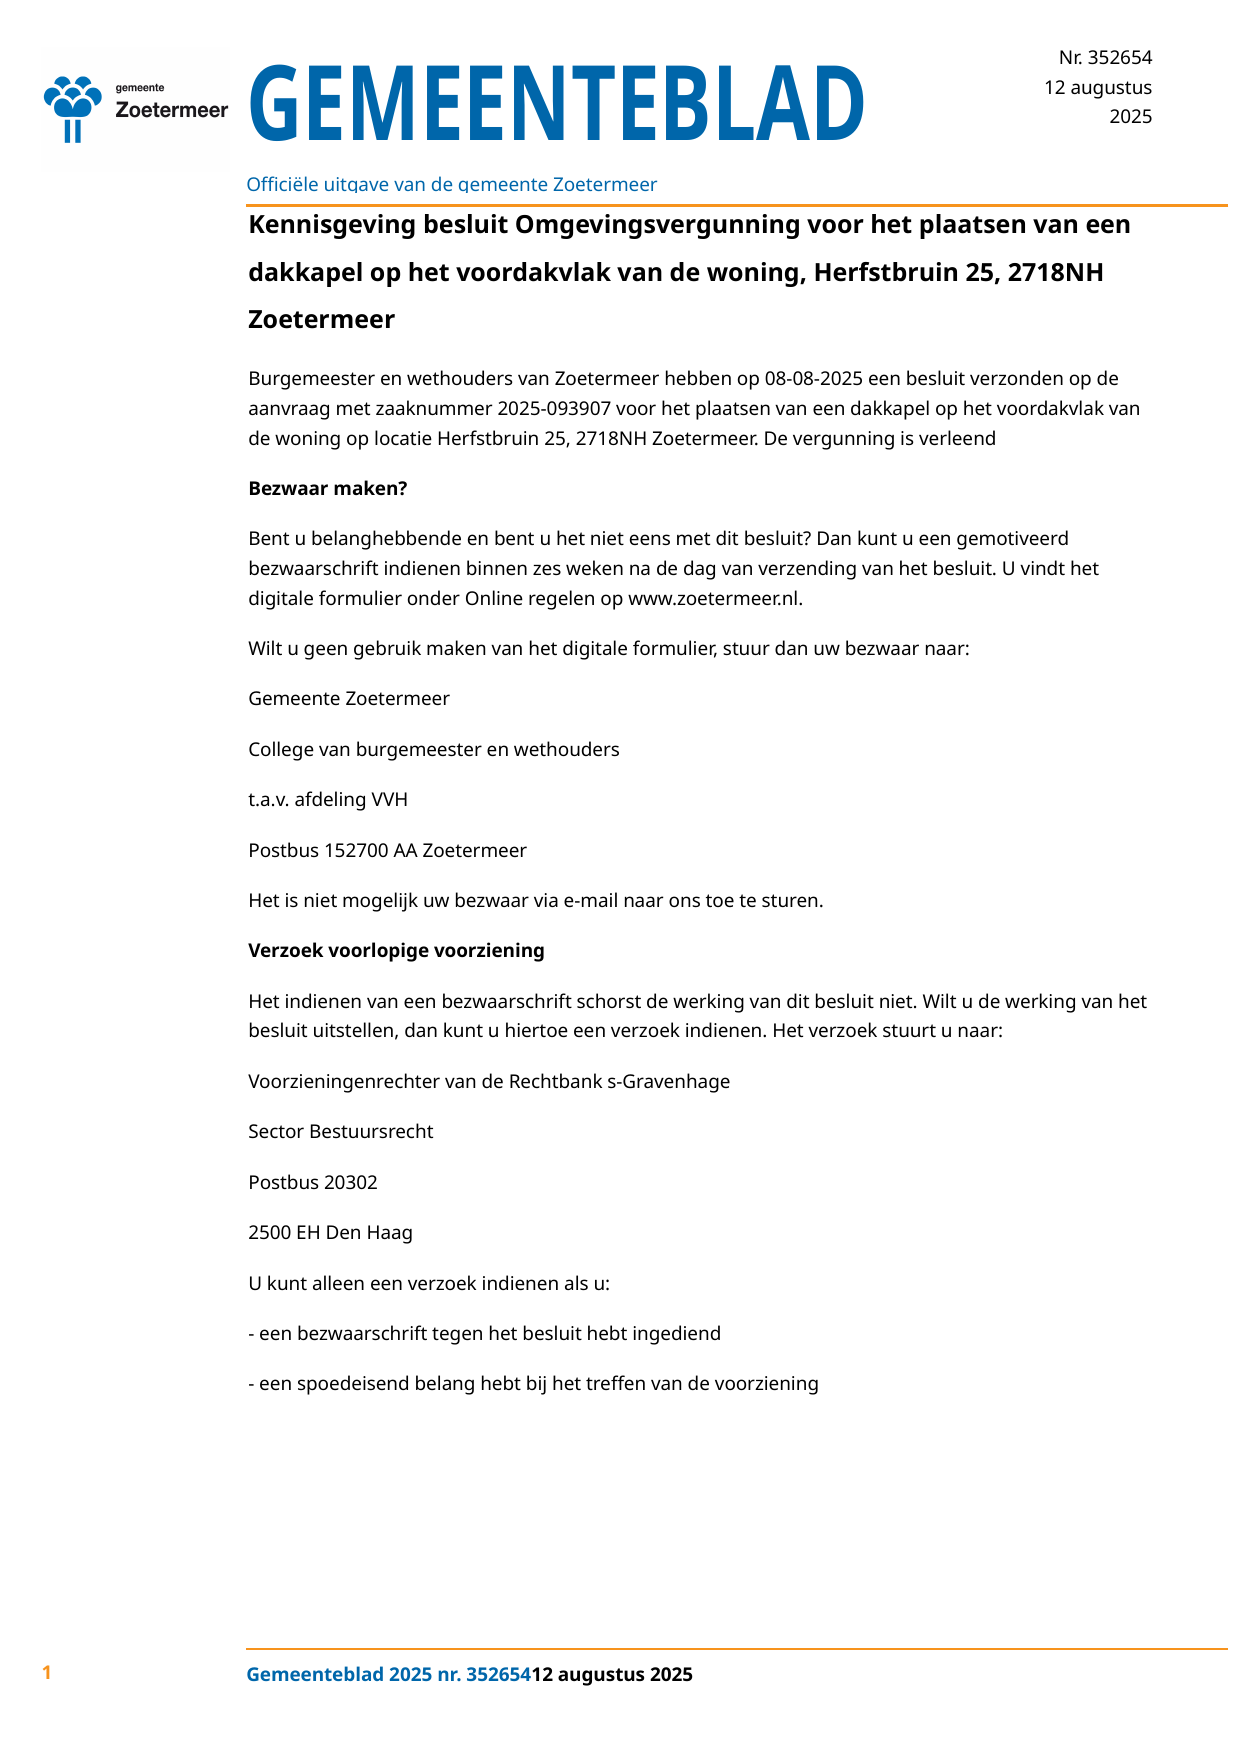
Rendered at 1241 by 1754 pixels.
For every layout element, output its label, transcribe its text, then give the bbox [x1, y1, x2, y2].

text Sector Bestuursrecht [248, 1118, 1152, 1144]
text Het is niet mogelijk uw bezwaar via e-mail naar ons toe te sturen. [248, 887, 1152, 913]
text Kennisgeving besluit Omgevingsvergunning voor het plaatsen van een dakkapel op het voordakvlak van de woning, Herfstbruin 25, 2718NH Zoetermeer [248, 207, 1152, 336]
text Wilt u geen gebruik maken van het digitale formulier, stuur dan uw bezwaar naar: [248, 635, 1152, 661]
text Bezwaar maken? [248, 475, 1152, 501]
text Postbus 152700 AA Zoetermeer [248, 837, 1152, 862]
text Verzoek voorlopige voorziening [248, 938, 1152, 963]
text - een spoedeisend belang hebt bij het treffen van de voorziening [248, 1371, 1152, 1396]
text College van burgemeester en wethouders [248, 736, 1152, 762]
text Het indienen van een bezwaarschrift schorst de werking van dit besluit niet. Wilt u de werking van het besluit uitstellen, dan kunt u hiertoe een verzoek indienen. Het verzoek stuurt u naar: [248, 988, 1152, 1043]
text t.a.v. afdeling VVH [248, 786, 1152, 812]
text Postbus 20302 [248, 1169, 1152, 1194]
text Voorzieningenrechter van de Rechtbank s-Gravenhage [248, 1068, 1152, 1094]
text Gemeente Zoetermeer [248, 686, 1152, 711]
text Bent u belanghebbende en bent u het niet eens met dit besluit? Dan kunt u een gemotiveerd bezwaarschrift indienen binnen zes weken na de dag van verzending van het besluit. U vindt het digitale formulier onder Online regelen op www.zoetermeer.nl. [248, 526, 1152, 610]
text - een bezwaarschrift tegen het besluit hebt ingediend [248, 1320, 1152, 1346]
picture [41, 47, 231, 172]
text 2500 EH Den Haag [248, 1219, 1152, 1245]
text U kunt alleen een verzoek indienen als u: [248, 1270, 1152, 1295]
text Burgemeester en wethouders van Zoetermeer hebben op 08-08-2025 een besluit verzonden op de aanvraag met zaaknummer 2025-093907 voor het plaatsen van een dakkapel op het voordakvlak van de woning op locatie Herfstbruin 25, 2718NH Zoetermeer. De vergunning is verleend [248, 366, 1152, 450]
